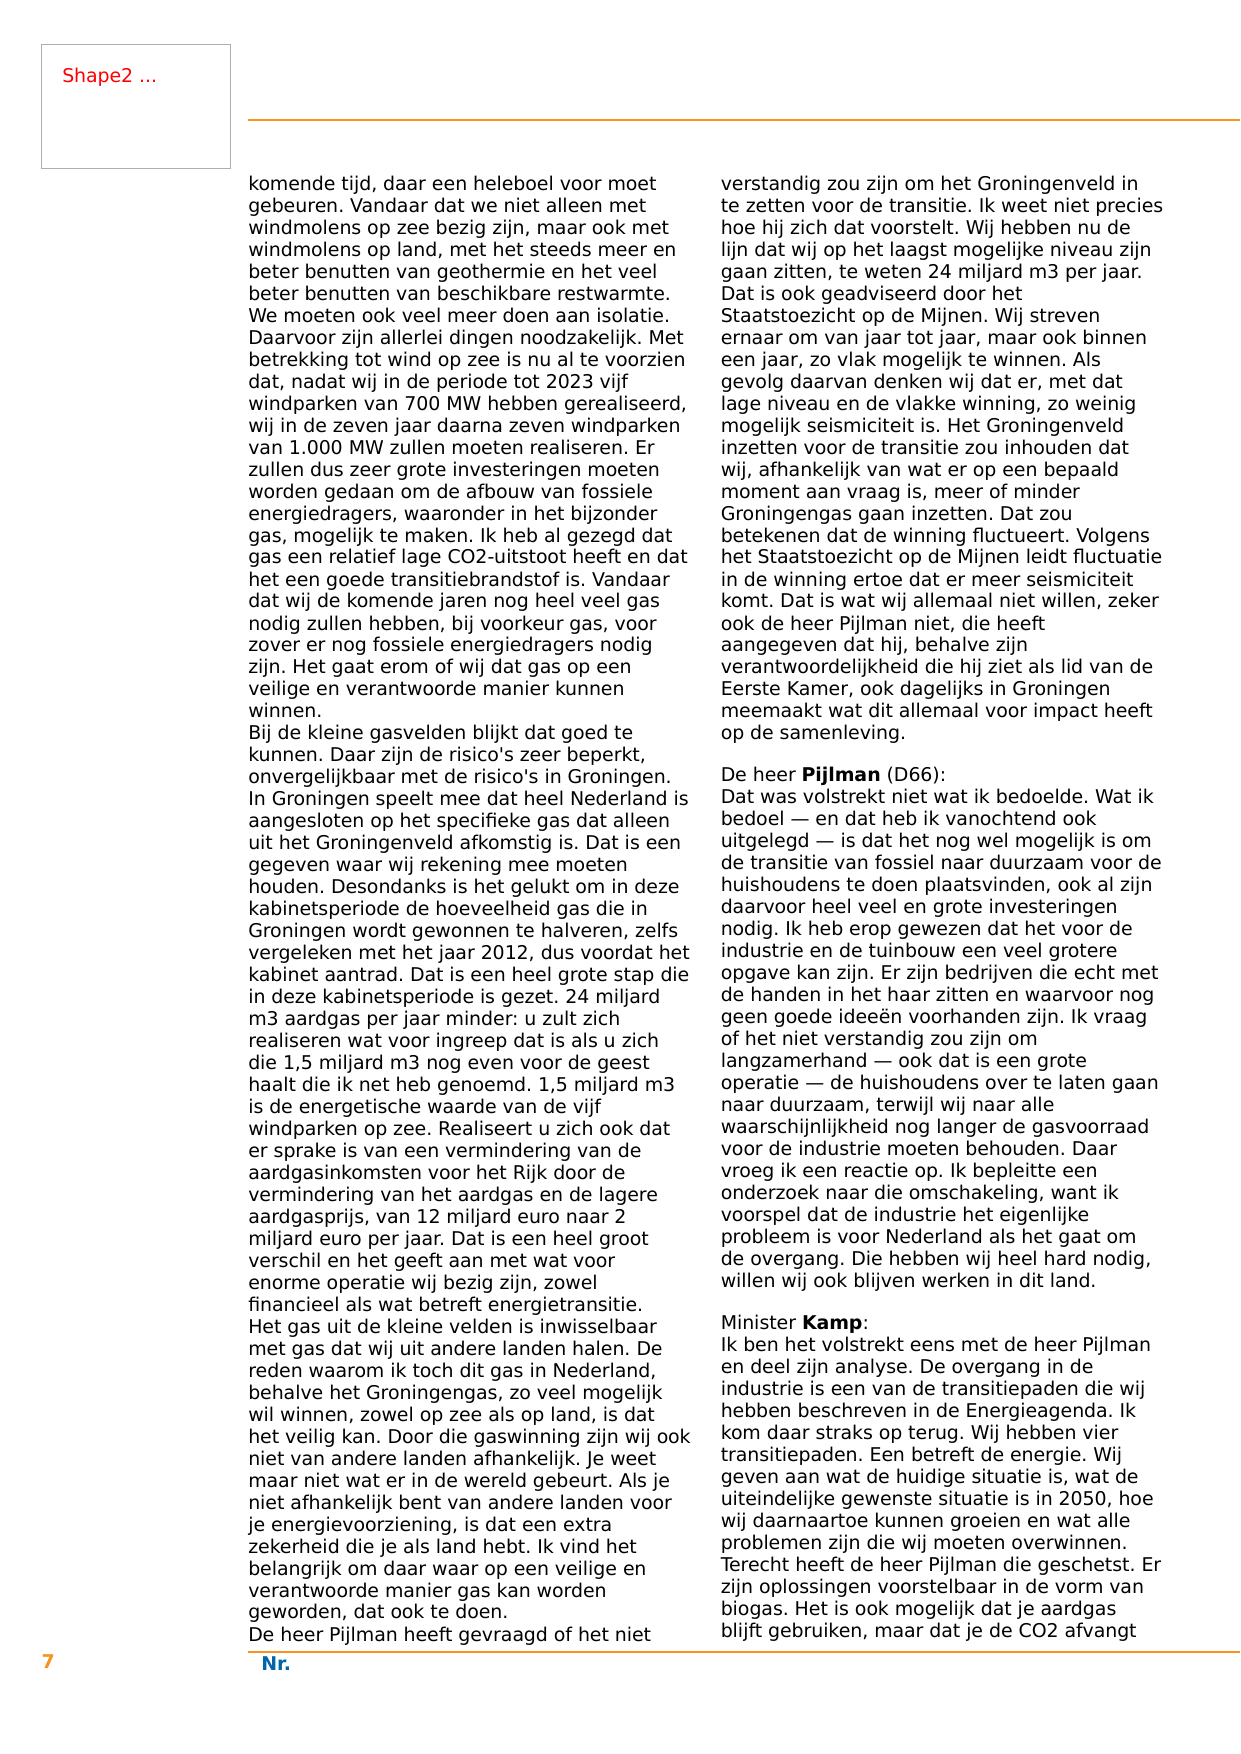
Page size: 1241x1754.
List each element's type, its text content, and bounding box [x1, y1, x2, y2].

text verstandig zou zijn om het Groningenveld in te zetten voor de transitie. Ik weet niet precies hoe hij zich dat voorstelt. Wij hebben nu de lijn dat wij op het laagst mogelijke niveau zijn gaan zitten, te weten 24 miljard m3 per jaar. Dat is ook geadviseerd door het Staatstoezicht op de Mijnen. Wij streven ernaar om van jaar tot jaar, maar ook binnen een jaar, zo vlak mogelijk te winnen. Als gevolg daarvan denken wij dat er, met dat lage niveau en de vlakke winning, zo weinig mogelijk seismiciteit is. Het Groningenveld inzetten voor de transitie zou inhouden dat wij, afhankelijk van wat er op een bepaald moment aan vraag is, meer of minder Groningengas gaan inzetten. Dat zou betekenen dat de winning fluctueert. Volgens het Staatstoezicht op de Mijnen leidt fluctuatie in de winning ertoe dat er meer seismiciteit komt. Dat is wat wij allemaal niet willen, zeker ook de heer Pijlman niet, die heeft aangegeven dat hij, behalve zijn verantwoordelijkheid die hij ziet als lid van de Eerste Kamer, ook dagelijks in Groningen meemaakt wat dit allemaal voor impact heeft op de samenleving. [721, 173, 1163, 744]
text Minister Kamp: [721, 1312, 1163, 1334]
text Ik ben het volstrekt eens met de heer Pijlman en deel zijn analyse. De overgang in de industrie is een van de transitiepaden die wij hebben beschreven in de Energieagenda. Ik kom daar straks op terug. Wij hebben vier transitiepaden. Een betreft de energie. Wij geven aan wat de huidige situatie is, wat de uiteindelijke gewenste situatie is in 2050, hoe wij daarnaartoe kunnen groeien en wat alle problemen zijn die wij moeten overwinnen. Terecht heeft de heer Pijlman die geschetst. Er zijn oplossingen voorstelbaar in de vorm van biogas. Het is ook mogelijk dat je aardgas blijft gebruiken, maar dat je de CO2 afvangt [721, 1334, 1163, 1641]
text Dat was volstrekt niet wat ik bedoelde. Wat ik bedoel — en dat heb ik vanochtend ook uitgelegd — is dat het nog wel mogelijk is om de transitie van fossiel naar duurzaam voor de huishoudens te doen plaatsvinden, ook al zijn daarvoor heel veel en grote investeringen nodig. Ik heb erop gewezen dat het voor de industrie en de tuinbouw een veel grotere opgave kan zijn. Er zijn bedrijven die echt met de handen in het haar zitten en waarvoor nog geen goede ideeën voorhanden zijn. Ik vraag of het niet verstandig zou zijn om langzamerhand — ook dat is een grote operatie — de huishoudens over te laten gaan naar duurzaam, terwijl wij naar alle waarschijnlijkheid nog langer de gasvoorraad voor de industrie moeten behouden. Daar vroeg ik een reactie op. Ik bepleitte een onderzoek naar die omschakeling, want ik voorspel dat de industrie het eigenlijke probleem is voor Nederland als het gaat om de overgang. Die hebben wij heel hard nodig, willen wij ook blijven werken in dit land. [721, 786, 1163, 1292]
text De heer Pijlman (D66): [721, 764, 1163, 786]
text Bij de kleine gasvelden blijkt dat goed te kunnen. Daar zijn de risico's zeer beperkt, onvergelijkbaar met de risico's in Groningen. In Groningen speelt mee dat heel Nederland is aangesloten op het specifieke gas dat alleen uit het Groningenveld afkomstig is. Dat is een gegeven waar wij rekening mee moeten houden. Desondanks is het gelukt om in deze kabinetsperiode de hoeveelheid gas die in Groningen wordt gewonnen te halveren, zelfs vergeleken met het jaar 2012, dus voordat het kabinet aantrad. Dat is een heel grote stap die in deze kabinetsperiode is gezet. 24 miljard m3 aardgas per jaar minder: u zult zich realiseren wat voor ingreep dat is als u zich die 1,5 miljard m3 nog even voor de geest haalt die ik net heb genoemd. 1,5 miljard m3 is de energetische waarde van de vijf windparken op zee. Realiseert u zich ook dat er sprake is van een vermindering van de aardgasinkomsten voor het Rijk door de vermindering van het aardgas en de lagere aardgasprijs, van 12 miljard euro naar 2 miljard euro per jaar. Dat is een heel groot verschil en het geeft aan met wat voor enorme operatie wij bezig zijn, zowel financieel als wat betreft energietransitie. [248, 722, 691, 1316]
text komende tijd, daar een heleboel voor moet gebeuren. Vandaar dat we niet alleen met windmolens op zee bezig zijn, maar ook met windmolens op land, met het steeds meer en beter benutten van geothermie en het veel beter benutten van beschikbare restwarmte. We moeten ook veel meer doen aan isolatie. Daarvoor zijn allerlei dingen noodzakelijk. Met betrekking tot wind op zee is nu al te voorzien dat, nadat wij in de periode tot 2023 vijf windparken van 700 MW hebben gerealiseerd, wij in de zeven jaar daarna zeven windparken van 1.000 MW zullen moeten realiseren. Er zullen dus zeer grote investeringen moeten worden gedaan om de afbouw van fossiele energiedragers, waaronder in het bijzonder gas, mogelijk te maken. Ik heb al gezegd dat gas een relatief lage CO2-uitstoot heeft en dat het een goede transitiebrandstof is. Vandaar dat wij de komende jaren nog heel veel gas nodig zullen hebben, bij voorkeur gas, voor zover er nog fossiele energiedragers nodig zijn. Het gaat erom of wij dat gas op een veilige en verantwoorde manier kunnen winnen. [248, 173, 691, 722]
text Het gas uit de kleine velden is inwisselbaar met gas dat wij uit andere landen halen. De reden waarom ik toch dit gas in Nederland, behalve het Groningengas, zo veel mogelijk wil winnen, zowel op zee als op land, is dat het veilig kan. Door die gaswinning zijn wij ook niet van andere landen afhankelijk. Je weet maar niet wat er in de wereld gebeurt. Als je niet afhankelijk bent van andere landen voor je energievoorziening, is dat een extra zekerheid die je als land hebt. Ik vind het belangrijk om daar waar op een veilige en verantwoorde manier gas kan worden geworden, dat ook te doen. [248, 1316, 691, 1623]
text De heer Pijlman heeft gevraagd of het niet [248, 1623, 691, 1645]
